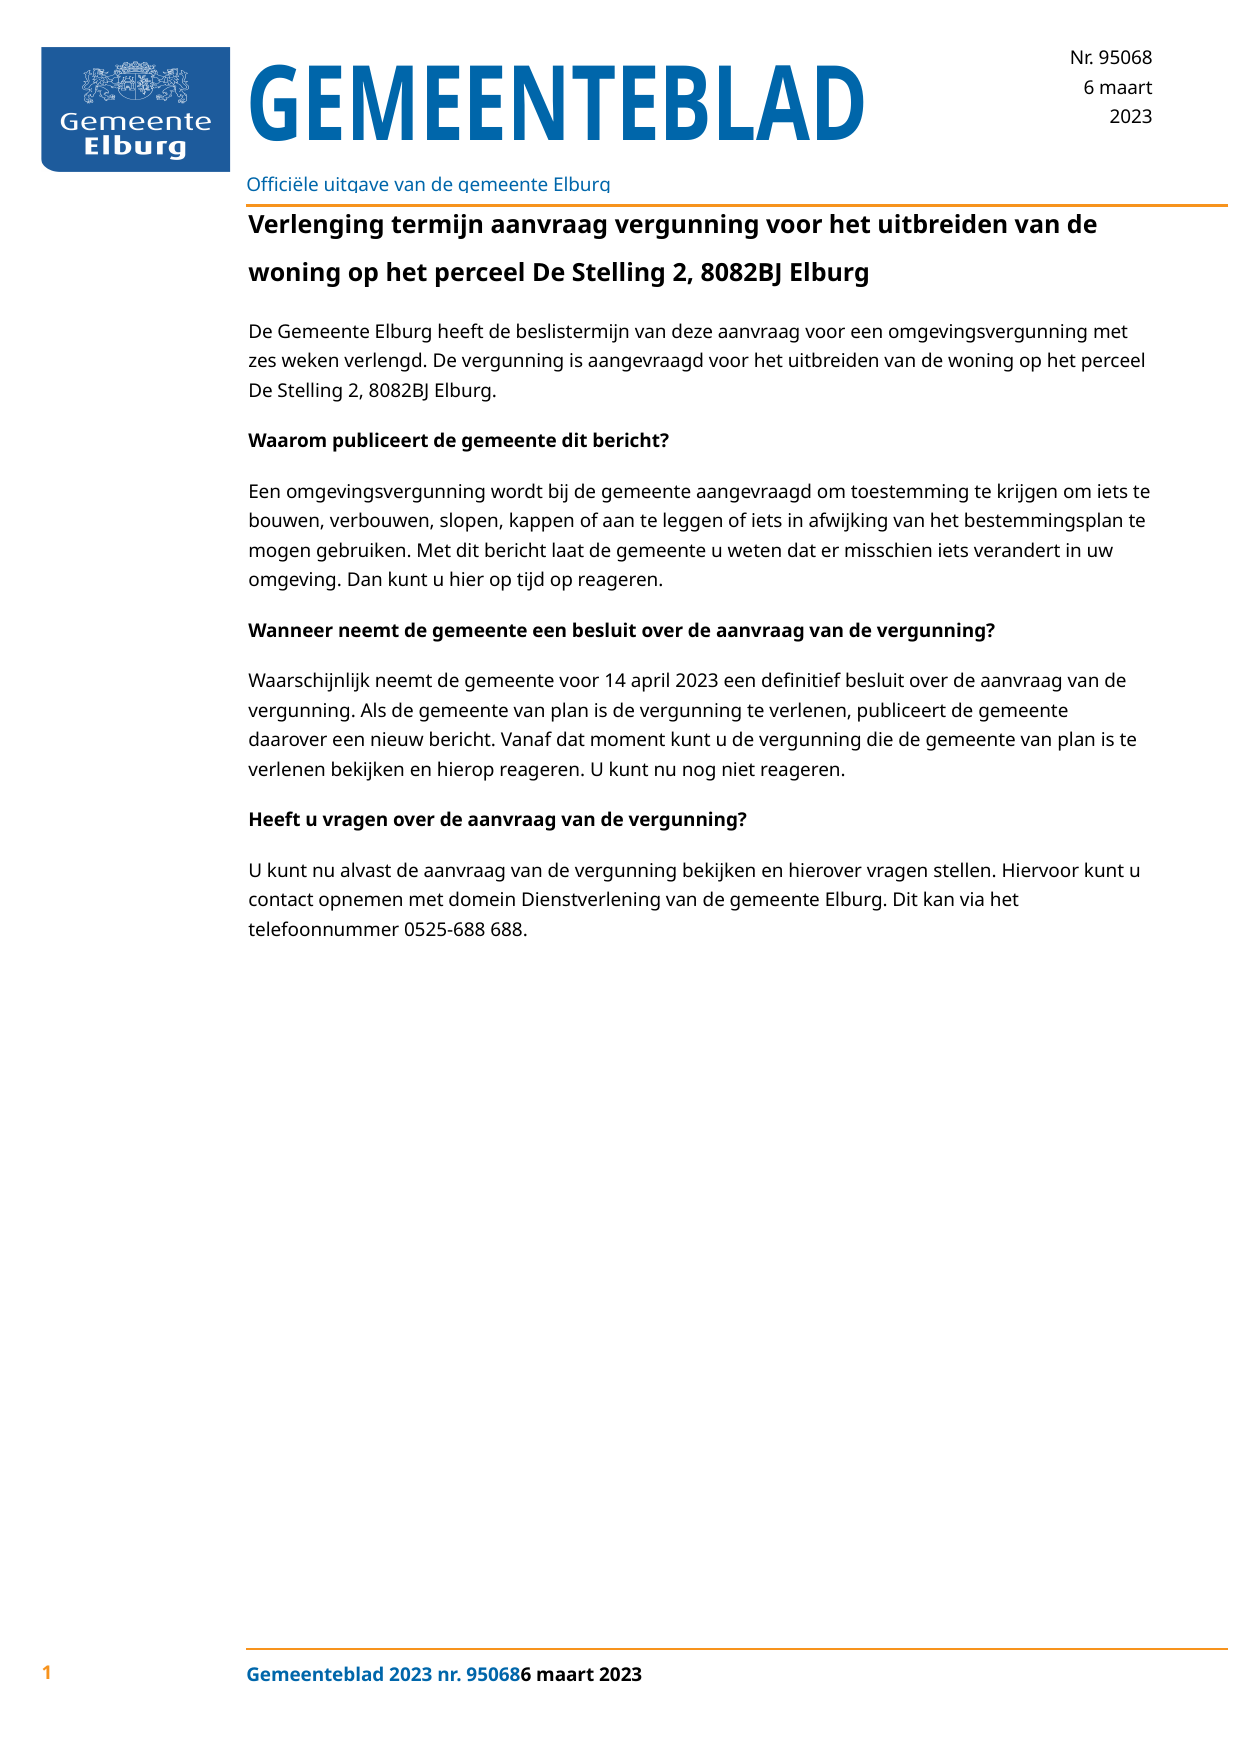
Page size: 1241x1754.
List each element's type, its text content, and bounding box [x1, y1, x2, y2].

picture [41, 47, 231, 172]
text U kunt nu alvast de aanvraag van de vergunning bekijken en hierover vragen stellen. Hiervoor kunt u contact opnemen met domein Dienstverlening van de gemeente Elburg. Dit kan via het telefoonnummer 0525-688 688. [248, 857, 1152, 942]
text Waarschijnlijk neemt de gemeente voor 14 april 2023 een definitief besluit over de aanvraag van de vergunning. Als de gemeente van plan is de vergunning te verlenen, publiceert de gemeente daarover een nieuw bericht. Vanaf dat moment kunt u de vergunning die de gemeente van plan is te verlenen bekijken en hierop reageren. U kunt nu nog niet reageren. [248, 667, 1152, 782]
text Waarom publiceert de gemeente dit bericht? [248, 427, 1152, 453]
text De Gemeente Elburg heeft de beslistermijn van deze aanvraag voor een omgevingsvergunning met zes weken verlengd. De vergunning is aangevraagd voor het uitbreiden van de woning op het perceel De Stelling 2, 8082BJ Elburg. [248, 318, 1152, 403]
text Heeft u vragen over de aanvraag van de vergunning? [248, 807, 1152, 832]
text Wanneer neemt de gemeente een besluit over de aanvraag van de vergunning? [248, 617, 1152, 643]
text Verlenging termijn aanvraag vergunning voor het uitbreiden van de woning op het perceel De Stelling 2, 8082BJ Elburg [248, 207, 1152, 288]
text Een omgevingsvergunning wordt bij de gemeente aangevraagd om toestemming te krijgen om iets te bouwen, verbouwen, slopen, kappen of aan te leggen of iets in afwijking van het bestemmingsplan te mogen gebruiken. Met dit bericht laat de gemeente u weten dat er misschien iets verandert in uw omgeving. Dan kunt u hier op tijd op reageren. [248, 478, 1152, 592]
